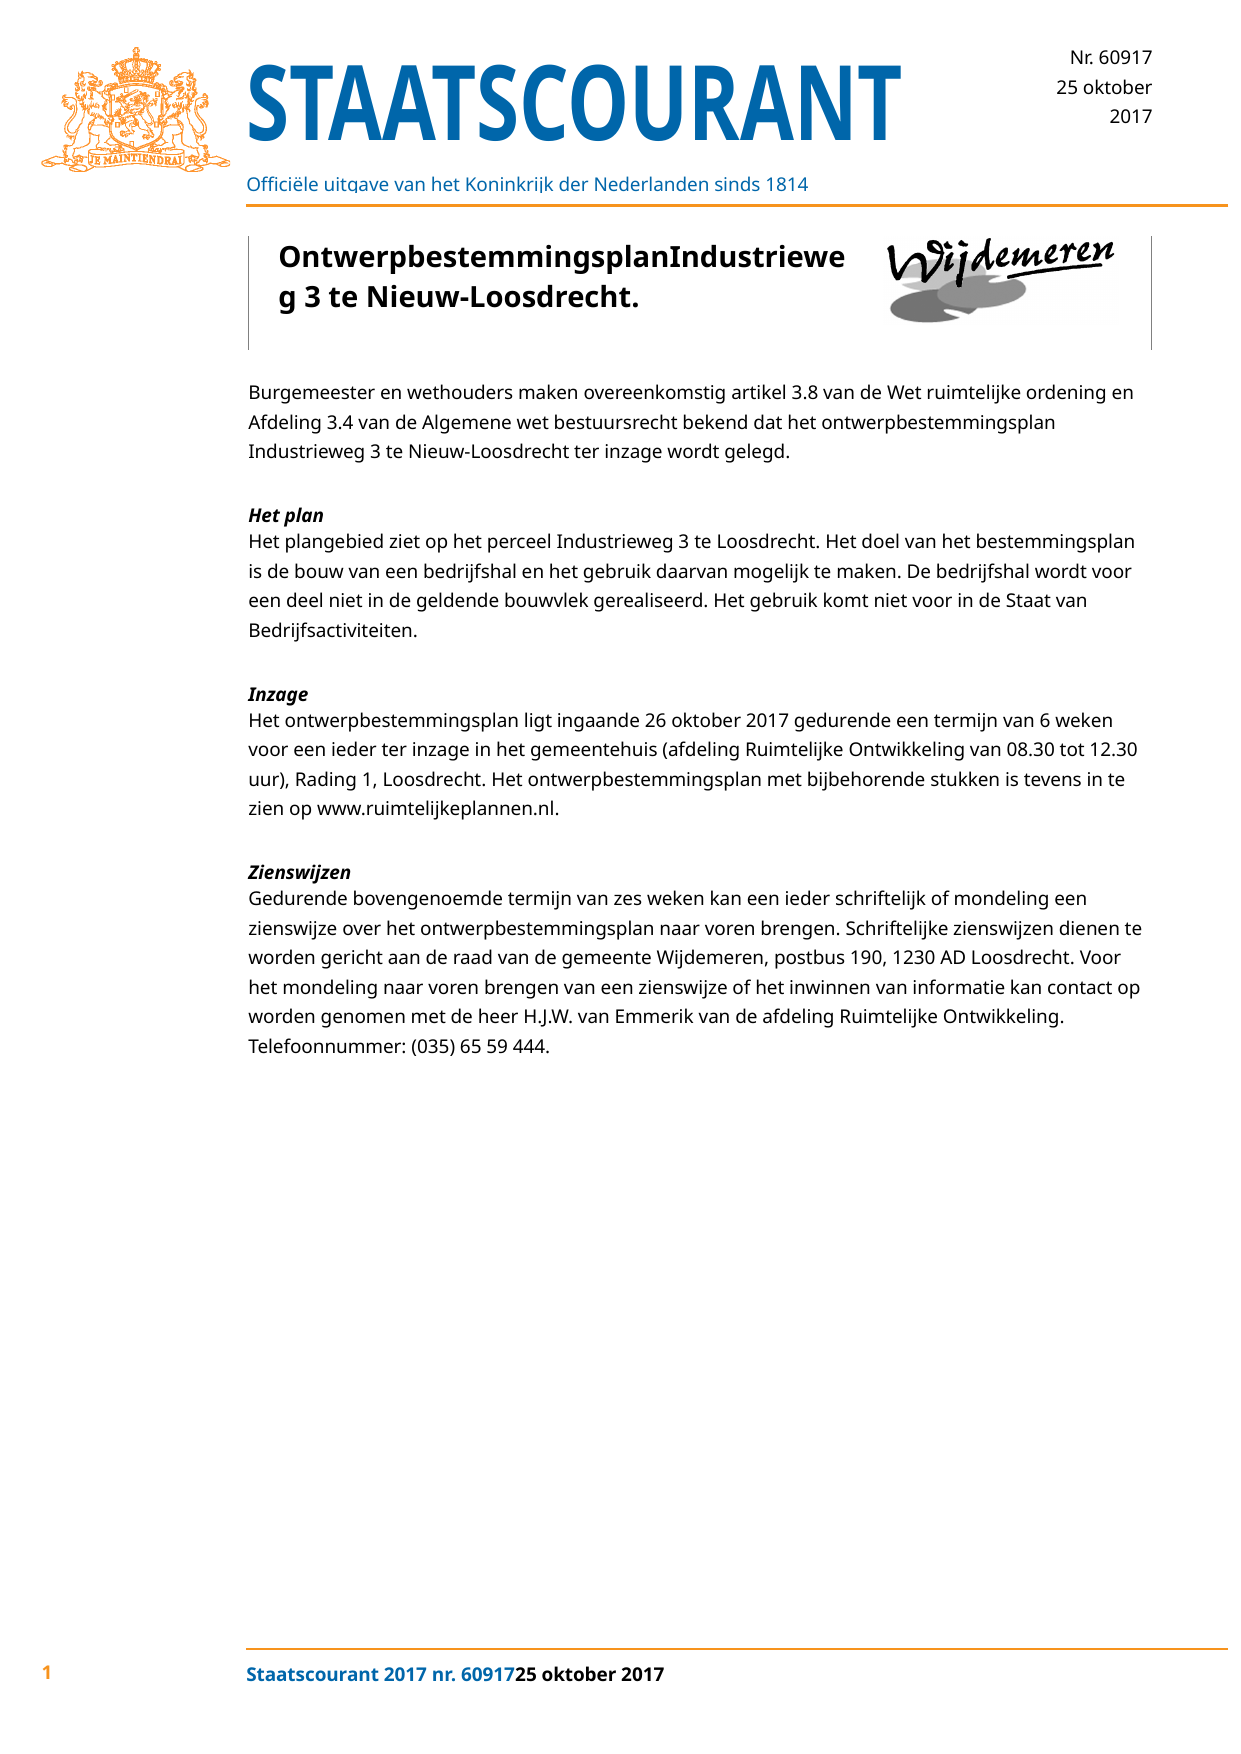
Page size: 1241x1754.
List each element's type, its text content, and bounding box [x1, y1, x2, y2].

picture [41, 47, 231, 172]
text Gedurende bovengenoemde termijn van zes weken kan een ieder schriftelijk of mondeling een zienswijze over het ontwerpbestemmingsplan naar voren brengen. Schriftelijke zienswijzen dienen te worden gericht aan de raad van de gemeente Wijdemeren, postbus 190, 1230 AD Loosdrecht. Voor het mondeling naar voren brengen van een zienswijze of het inwinnen van informatie kan contact op worden genomen met de heer H.J.W. van Emmerik van de afdeling Ruimtelijke Ontwikkeling. Telefoonnummer: (035) 65 59 444. [248, 885, 1152, 1059]
text Burgemeester en wethouders maken overeenkomstig artikel 3.8 van de Wet ruimtelijke ordening en Afdeling 3.4 van de Algemene wet bestuursrecht bekend dat het ontwerpbestemmingsplan Industrieweg 3 te Nieuw-Loosdrecht ter inzage wordt gelegd. [248, 379, 1152, 464]
text Zienswijzen [248, 859, 1152, 885]
table_header OntwerpbestemmingsplanIndustrieweg 3 te Nieuw-Loosdrecht. [249, 236, 850, 350]
text Het plan [248, 503, 1152, 528]
text Inzage [248, 681, 1152, 707]
table_header [850, 236, 1151, 350]
text Het plangebied ziet op het perceel Industrieweg 3 te Loosdrecht. Het doel van het bestemmingsplan is de bouw van een bedrijfshal en het gebruik daarvan mogelijk te maken. De bedrijfshal wordt voor een deel niet in de geldende bouwvlek gerealiseerd. Het gebruik komt niet voor in de Staat van Bedrijfsactiviteiten. [248, 528, 1152, 643]
text Het ontwerpbestemmingsplan ligt ingaande 26 oktober 2017 gedurende een termijn van 6 weken voor een ieder ter inzage in het gemeentehuis (afdeling Ruimtelijke Ontwikkeling van 08.30 tot 12.30 uur), Rading 1, Loosdrecht. Het ontwerpbestemmingsplan met bijbehorende stukken is tevens in te zien op www.ruimtelijkeplannen.nl. [248, 707, 1152, 821]
picture [882, 236, 1119, 325]
